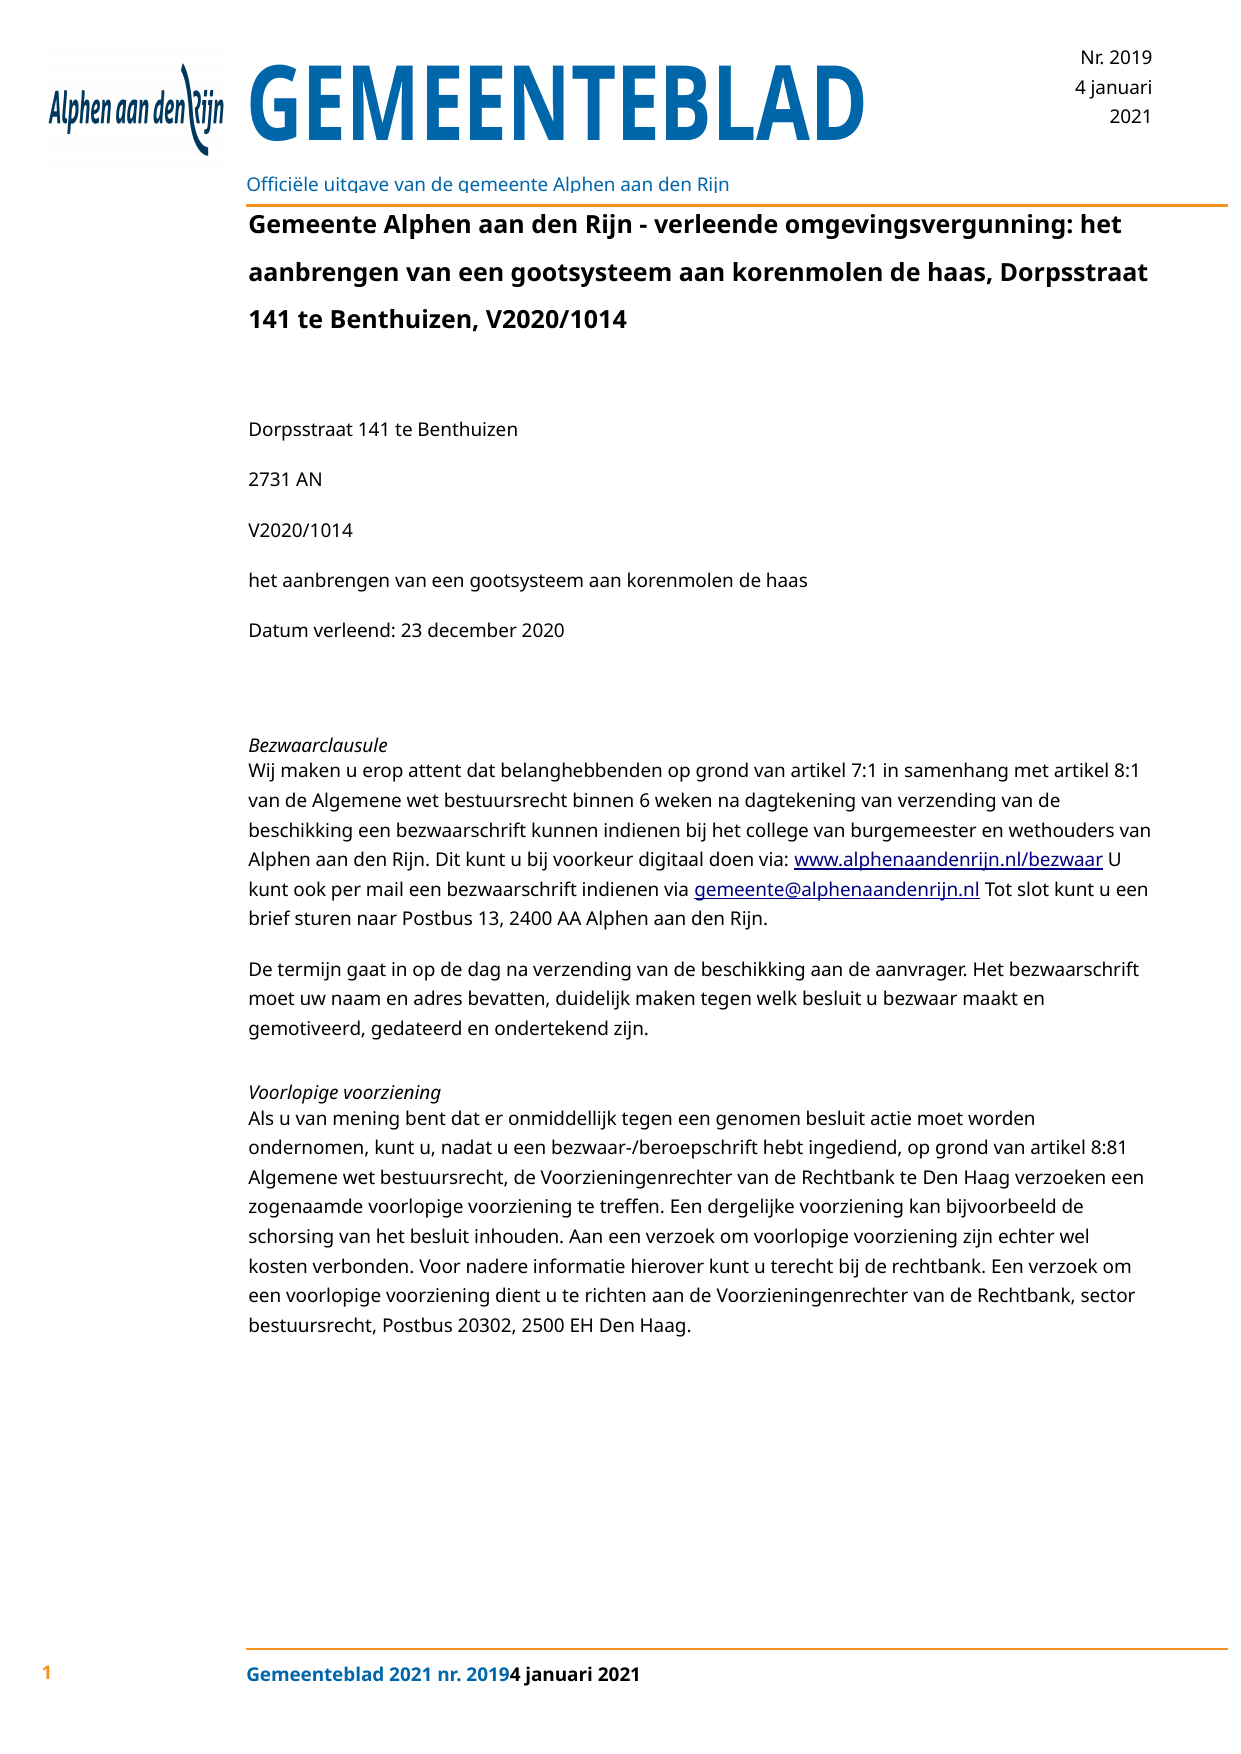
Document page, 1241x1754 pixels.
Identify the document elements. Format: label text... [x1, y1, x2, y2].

text Als u van mening bent dat er onmiddellijk tegen een genomen besluit actie moet worden ondernomen, kunt u, nadat u een bezwaar-/beroepschrift hebt ingediend, op grond van artikel 8:81 Algemene wet bestuursrecht, de Voorzieningenrechter van de Rechtbank te Den Haag verzoeken een zogenaamde voorlopige voorziening te treffen. Een dergelijke voorziening kan bijvoorbeeld de schorsing van het besluit inhouden. Aan een verzoek om voorlopige voorziening zijn echter wel kosten verbonden. Voor nadere informatie hierover kunt u terecht bij de rechtbank. Een verzoek om een voorlopige voorziening dient u te richten aan de Voorzieningenrechter van de Rechtbank, sector bestuursrecht, Postbus 20302, 2500 EH Den Haag. [248, 1105, 1152, 1338]
text Gemeente Alphen aan den Rijn - verleende omgevingsvergunning: het aanbrengen van een gootsysteem aan korenmolen de haas, Dorpsstraat 141 te Benthuizen, V2020/1014 [248, 207, 1152, 336]
text Datum verleend: 23 december 2020 [248, 618, 1152, 643]
text het aanbrengen van een gootsysteem aan korenmolen de haas [248, 567, 1152, 593]
text Dorpsstraat 141 te Benthuizen [248, 416, 1152, 442]
text Wij maken u erop attent dat belanghebbenden op grond van artikel 7:1 in samenhang met artikel 8:1 van de Algemene wet bestuursrecht binnen 6 weken na dagtekening van verzending van de beschikking een bezwaarschrift kunnen indienen bij het college van burgemeester en wethouders van Alphen aan den Rijn. Dit kunt u bij voorkeur digitaal doen via: www.alphenaandenrijn.nl/bezwaar U kunt ook per mail een bezwaarschrift indienen via gemeente@alphenaandenrijn.nl Tot slot kunt u een brief sturen naar Postbus 13, 2400 AA Alphen aan den Rijn. [248, 758, 1152, 931]
text Bezwaarclausule [248, 732, 1152, 758]
text Voorlopige voorziening [248, 1079, 1152, 1105]
text 2731 AN [248, 466, 1152, 492]
text De termijn gaat in op de dag na verzending van de beschikking aan de aanvrager. Het bezwaarschrift moet uw naam en adres bevatten, duidelijk maken tegen welk besluit u bezwaar maakt en gemotiveerd, gedateerd en ondertekend zijn. [248, 956, 1152, 1041]
picture [41, 47, 231, 172]
text V2020/1014 [248, 517, 1152, 542]
